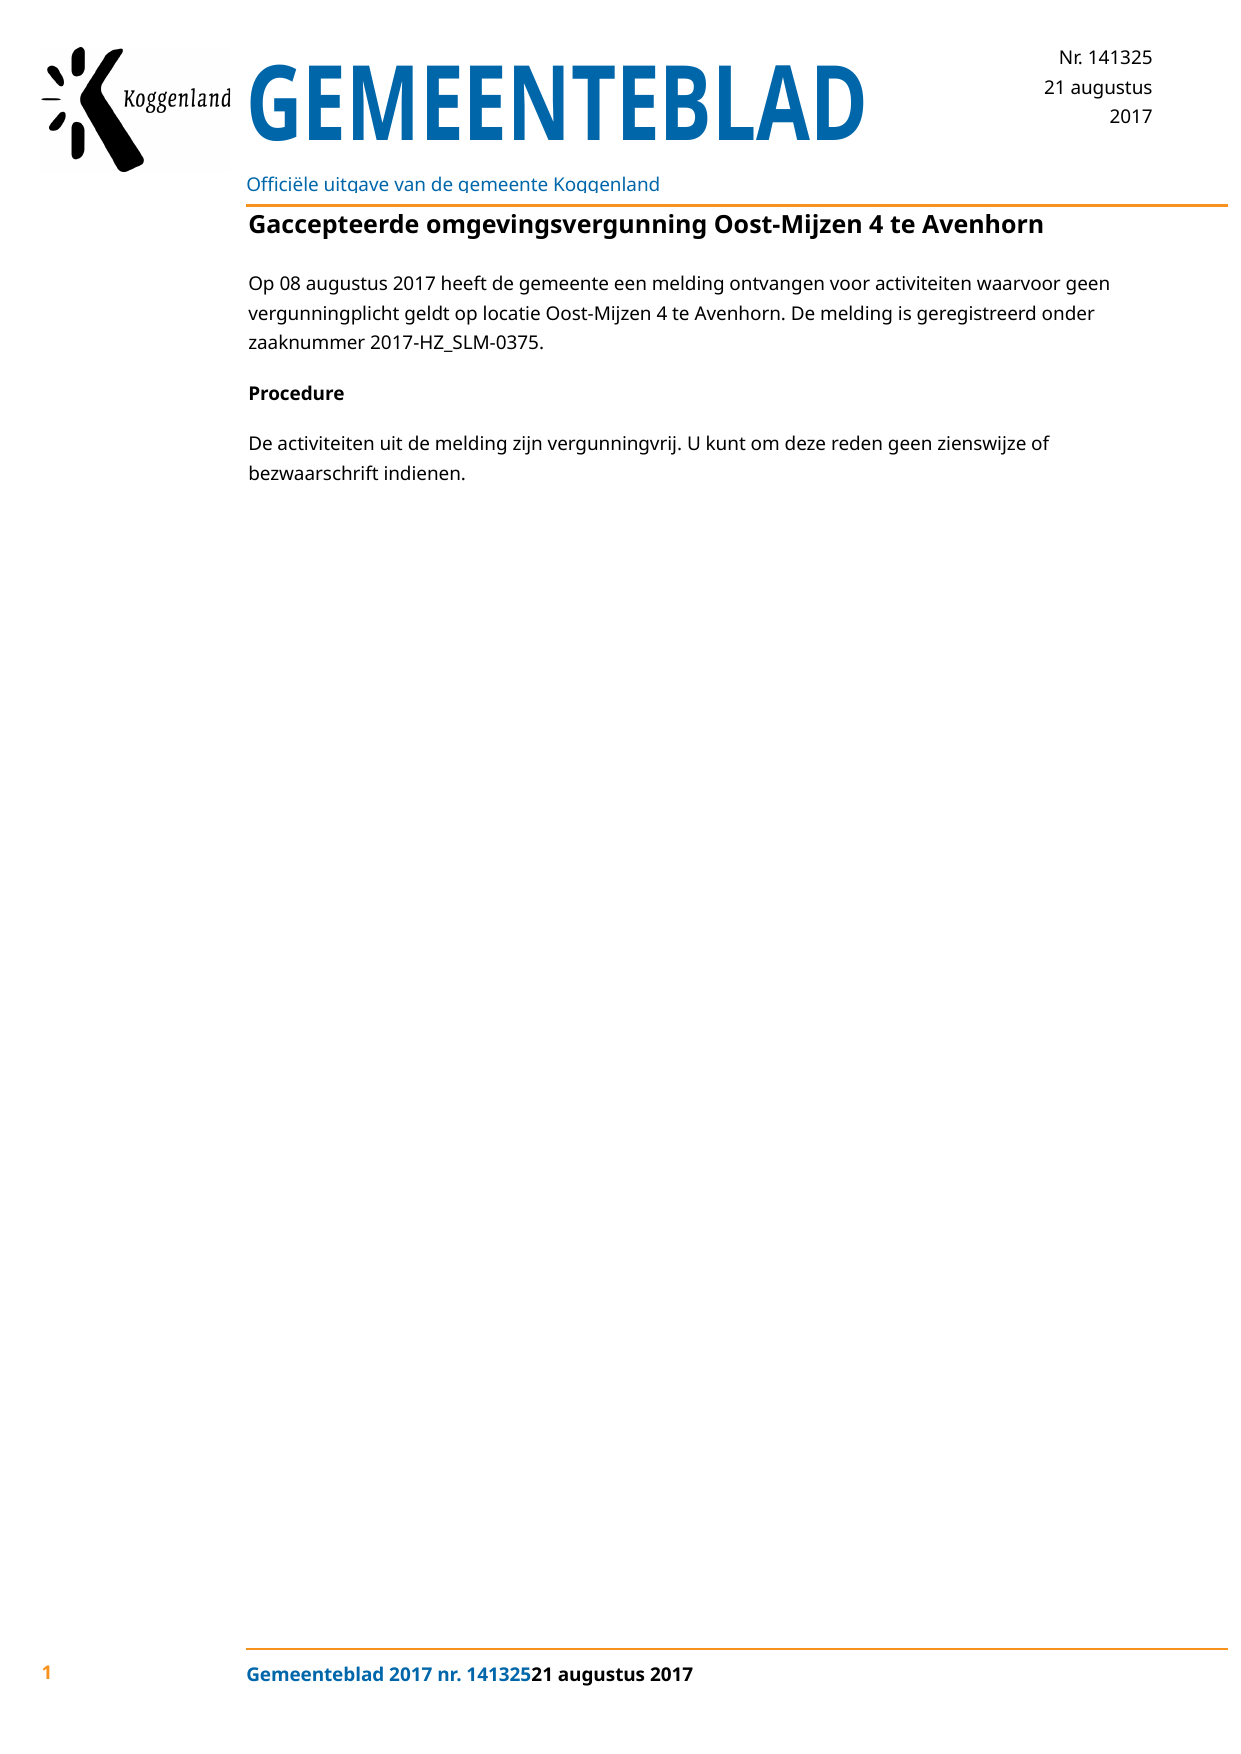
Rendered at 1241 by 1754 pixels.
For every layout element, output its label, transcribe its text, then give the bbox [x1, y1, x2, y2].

text Op 08 augustus 2017 heeft de gemeente een melding ontvangen voor activiteiten waarvoor geen vergunningplicht geldt op locatie Oost-Mijzen 4 te Avenhorn. De melding is geregistreerd onder zaaknummer 2017-HZ_SLM-0375. [248, 270, 1152, 355]
text Procedure [248, 380, 1152, 406]
text De activiteiten uit de melding zijn vergunningvrij. U kunt om deze reden geen zienswijze of bezwaarschrift indienen. [248, 430, 1152, 486]
text Gaccepteerde omgevingsvergunning Oost-Mijzen 4 te Avenhorn [248, 207, 1152, 241]
picture [41, 47, 231, 172]
